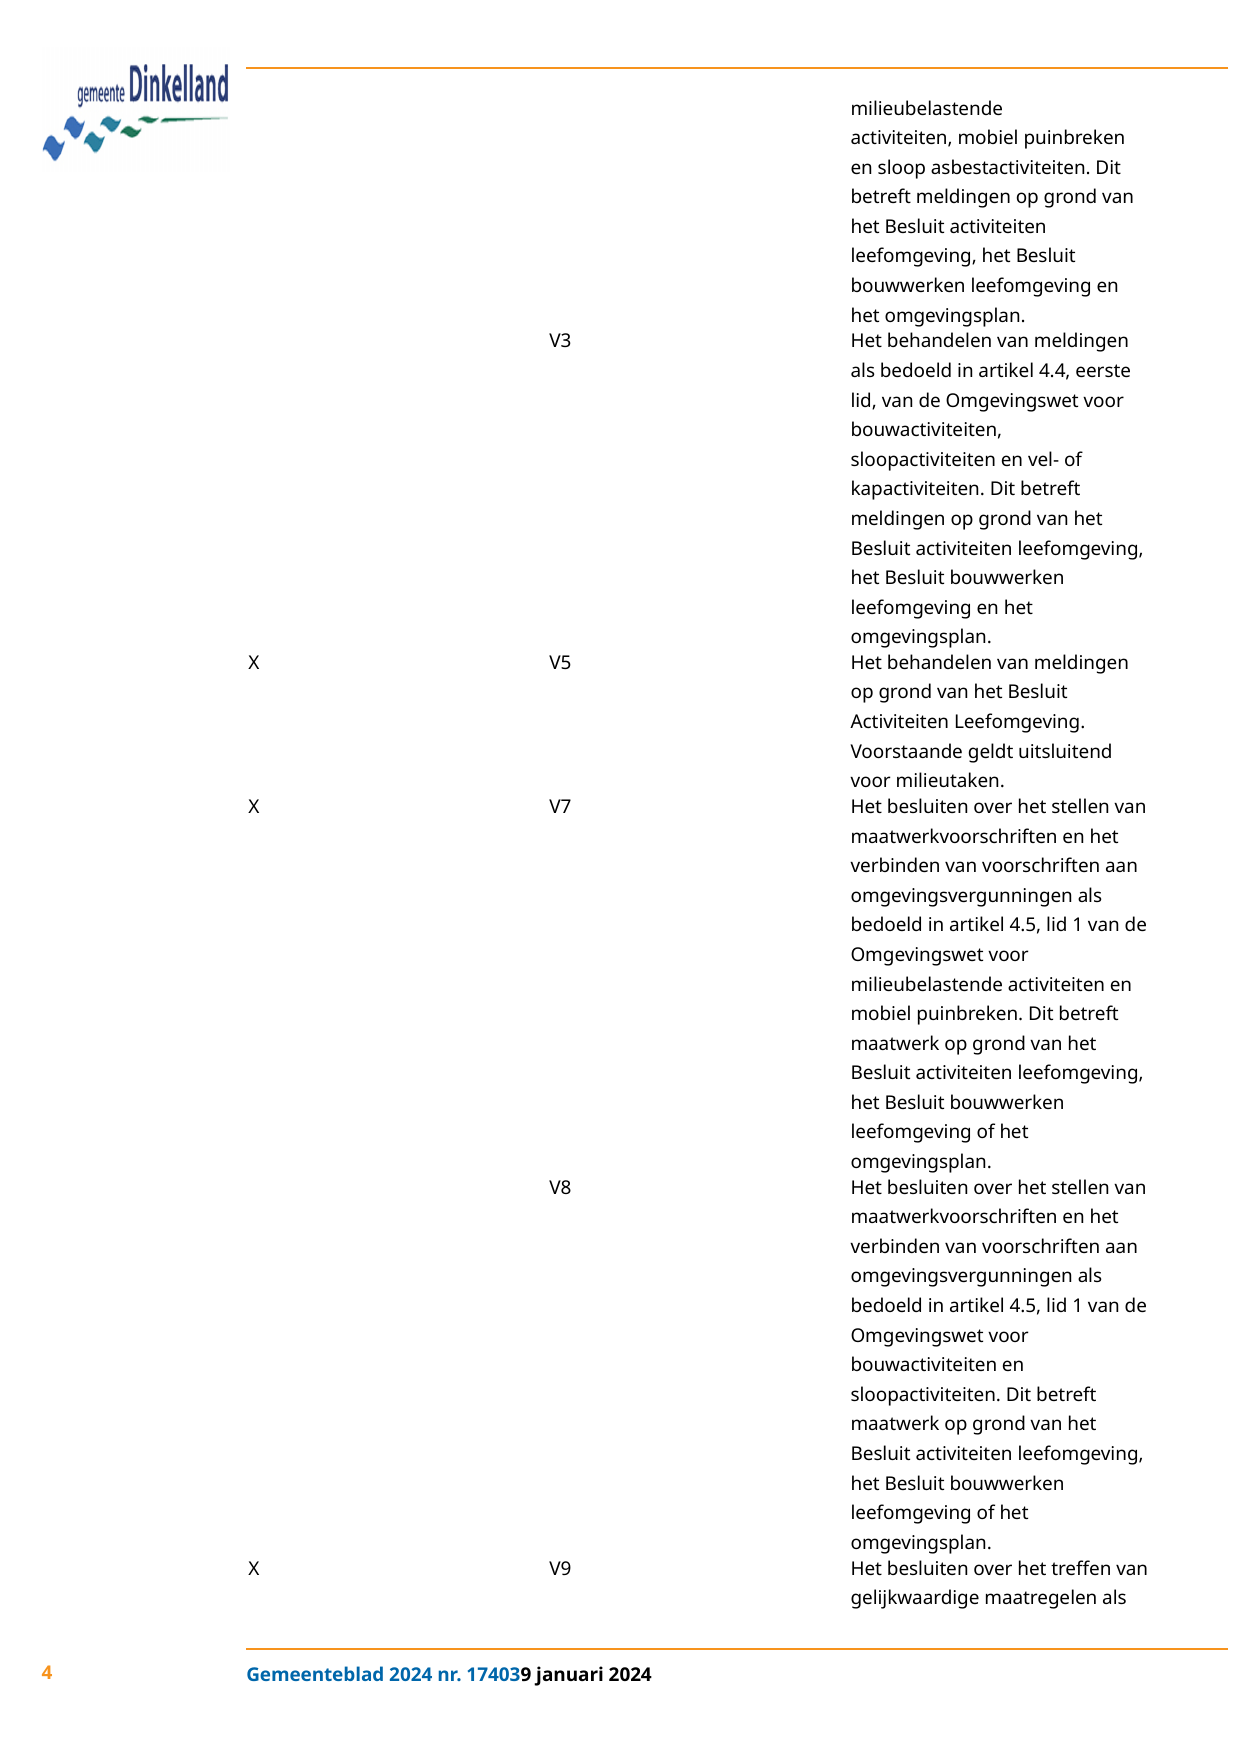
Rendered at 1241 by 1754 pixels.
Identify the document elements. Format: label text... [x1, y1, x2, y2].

table_cell V8 [549, 1174, 850, 1555]
table_cell [248, 95, 549, 328]
table_cell Het besluiten over het stellen van maatwerkvoorschriften en het verbinden van voorschriften aan omgevingsvergunningen als bedoeld in artikel 4.5, lid 1 van de Omgevingswet voor bouwactiviteiten en sloopactiviteiten. Dit betreft maatwerk op grond van het Besluit activiteiten leefomgeving, het Besluit bouwwerken leefomgeving of het omgevingsplan. [850, 1174, 1152, 1555]
table_cell X [248, 649, 549, 793]
table_cell [248, 1174, 549, 1555]
table_cell Het behandelen van meldingen als bedoeld in artikel 4.4, eerste lid, van de Omgevingswet voor bouwactiviteiten, sloopactiviteiten en vel- of kapactiviteiten. Dit betreft meldingen op grond van het Besluit activiteiten leefomgeving, het Besluit bouwwerken leefomgeving en het omgevingsplan. [850, 328, 1152, 649]
table_cell V7 [549, 793, 850, 1174]
table_cell Het besluiten over het stellen van maatwerkvoorschriften en het verbinden van voorschriften aan omgevingsvergunningen als bedoeld in artikel 4.5, lid 1 van de Omgevingswet voor milieubelastende activiteiten en mobiel puinbreken. Dit betreft maatwerk op grond van het Besluit activiteiten leefomgeving, het Besluit bouwwerken leefomgeving of het omgevingsplan. [850, 793, 1152, 1174]
table_cell V5 [549, 649, 850, 793]
table_cell X [248, 793, 549, 1174]
table_cell Het besluiten over het treffen van gelijkwaardige maatregelen als [850, 1555, 1152, 1610]
picture [41, 47, 231, 172]
table_cell [248, 328, 549, 649]
table_cell Het behandelen van meldingen op grond van het Besluit Activiteiten Leefomgeving. Voorstaande geldt uitsluitend voor milieutaken. [850, 649, 1152, 793]
table_cell X [248, 1555, 549, 1610]
table_cell V3 [549, 328, 850, 649]
table_cell [549, 95, 850, 328]
table_cell milieubelastende activiteiten, mobiel puinbreken en sloop asbestactiviteiten. Dit betreft meldingen op grond van het Besluit activiteiten leefomgeving, het Besluit bouwwerken leefomgeving en het omgevingsplan. [850, 95, 1152, 328]
table_cell V9 [549, 1555, 850, 1610]
